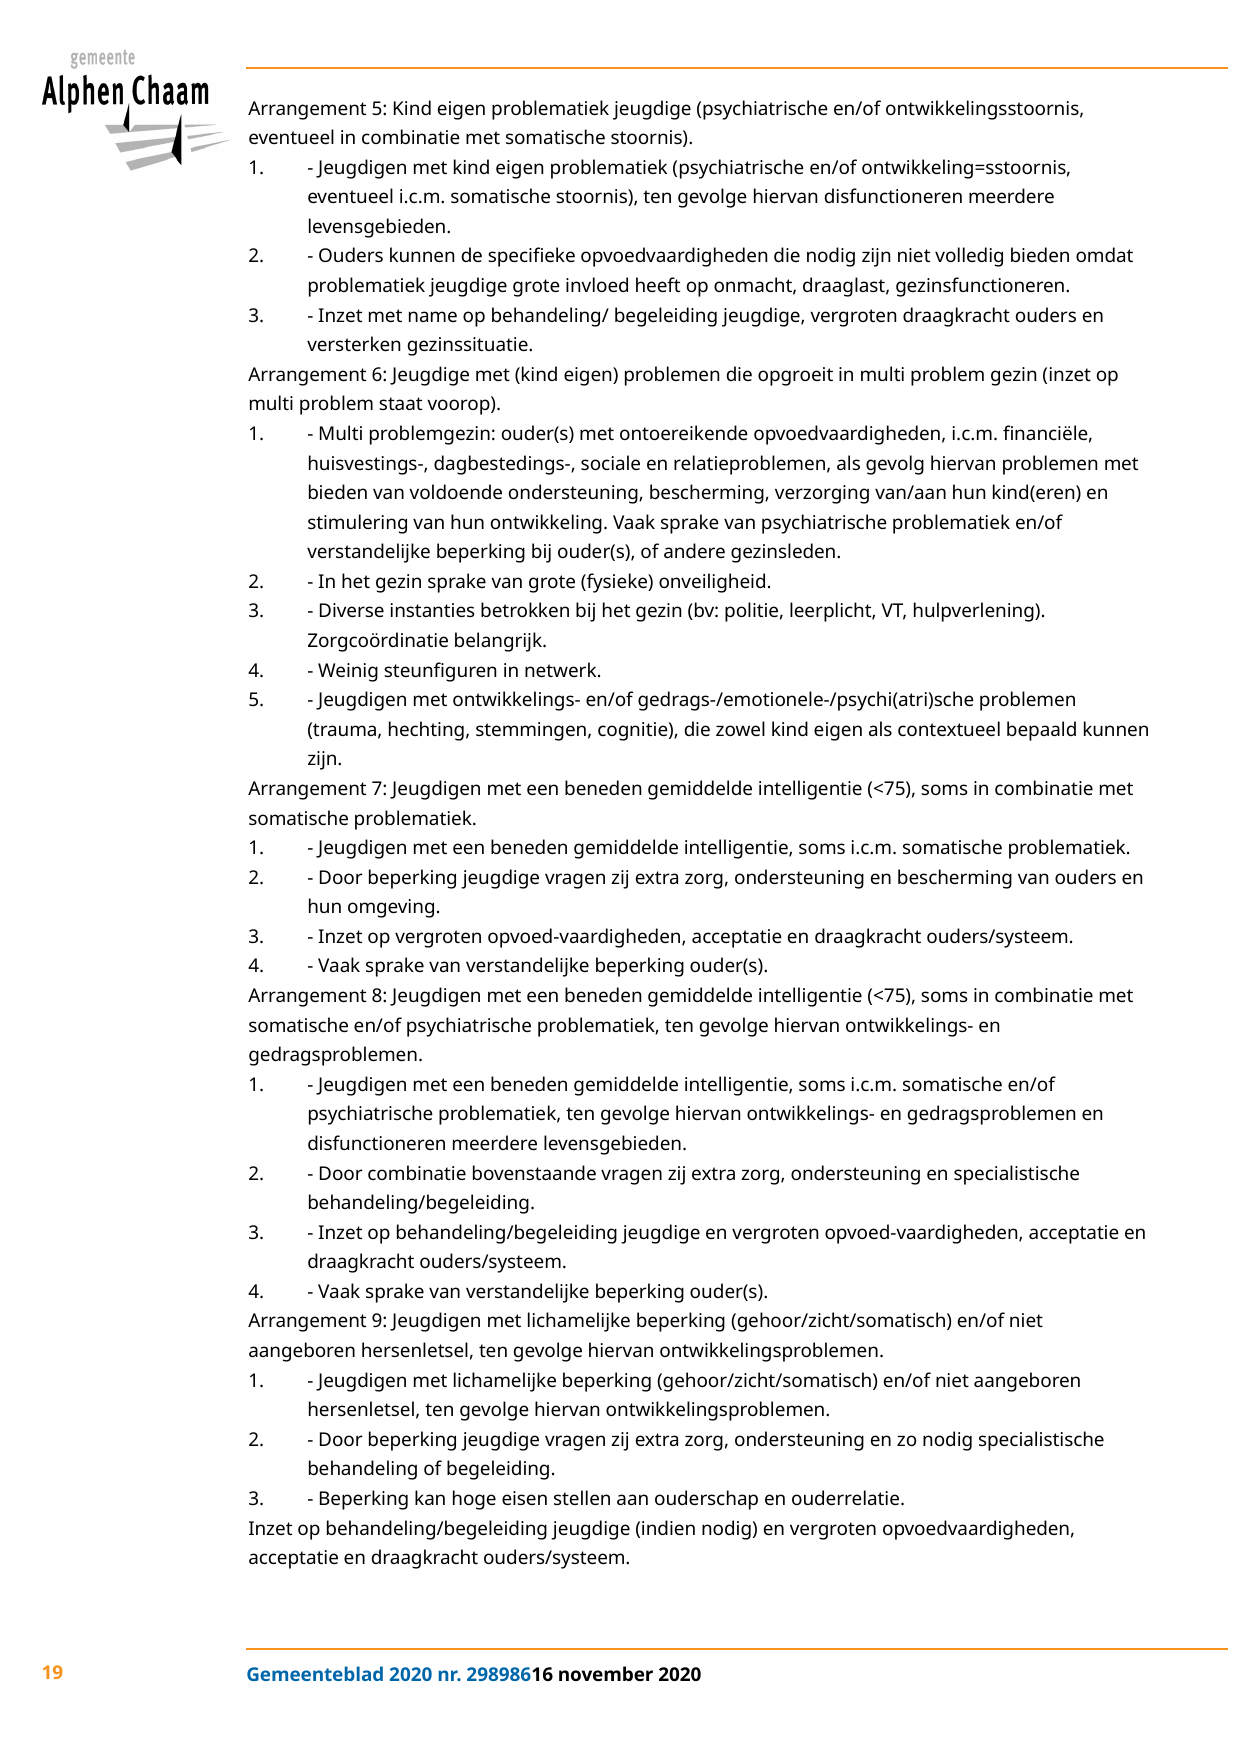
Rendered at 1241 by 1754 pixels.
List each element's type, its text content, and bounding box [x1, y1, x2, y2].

list - Inzet op vergroten opvoed-vaardigheden, acceptatie en draagkracht ouders/systeem. [248, 923, 1152, 949]
list - Jeugdigen met een beneden gemiddelde intelligentie, soms i.c.m. somatische en/of psychiatrische problematiek, ten gevolge hiervan ontwikkelings- en gedragsproblemen en disfunctioneren meerdere levensgebieden. [248, 1071, 1152, 1156]
text Arrangement 7: Jeugdigen met een beneden gemiddelde intelligentie (<75), soms in combinatie met somatische problematiek. [248, 775, 1152, 831]
text Arrangement 6: Jeugdige met (kind eigen) problemen die opgroeit in multi problem gezin (inzet op multi problem staat voorop). [248, 361, 1152, 416]
list - Vaak sprake van verstandelijke beperking ouder(s). [248, 953, 1152, 978]
list - Multi problemgezin: ouder(s) met ontoereikende opvoedvaardigheden, i.c.m. financiële, huisvestings-, dagbestedings-, sociale en relatieproblemen, als gevolg hiervan problemen met bieden van voldoende ondersteuning, bescherming, verzorging van/aan hun kind(eren) en stimulering van hun ontwikkeling. Vaak sprake van psychiatrische problematiek en/of verstandelijke beperking bij ouder(s), of andere gezinsleden. [248, 420, 1152, 564]
list - Jeugdigen met een beneden gemiddelde intelligentie, soms i.c.m. somatische problematiek. [248, 834, 1152, 860]
list - Jeugdigen met lichamelijke beperking (gehoor/zicht/somatisch) en/of niet aangeboren hersenletsel, ten gevolge hiervan ontwikkelingsproblemen. [248, 1367, 1152, 1422]
list - Beperking kan hoge eisen stellen aan ouderschap en ouderrelatie. [248, 1485, 1152, 1511]
list - Weinig steunfiguren in netwerk. [248, 657, 1152, 683]
list - Jeugdigen met kind eigen problematiek (psychiatrische en/of ontwikkeling=sstoornis, eventueel i.c.m. somatische stoornis), ten gevolge hiervan disfunctioneren meerdere levensgebieden. [248, 154, 1152, 239]
list - Inzet op behandeling/begeleiding jeugdige en vergroten opvoed-vaardigheden, acceptatie en draagkracht ouders/systeem. [248, 1219, 1152, 1274]
list - Jeugdigen met ontwikkelings- en/of gedrags-/emotionele-/psychi(atri)sche problemen (trauma, hechting, stemmingen, cognitie), die zowel kind eigen als contextueel bepaald kunnen zijn. [248, 686, 1152, 771]
list - Door combinatie bovenstaande vragen zij extra zorg, ondersteuning en specialistische behandeling/begeleiding. [248, 1160, 1152, 1215]
list - Vaak sprake van verstandelijke beperking ouder(s). [248, 1278, 1152, 1304]
text Arrangement 9: Jeugdigen met lichamelijke beperking (gehoor/zicht/somatisch) en/of niet aangeboren hersenletsel, ten gevolge hiervan ontwikkelingsproblemen. [248, 1308, 1152, 1363]
list - Door beperking jeugdige vragen zij extra zorg, ondersteuning en zo nodig specialistische behandeling of begeleiding. [248, 1426, 1152, 1481]
list - Door beperking jeugdige vragen zij extra zorg, ondersteuning en bescherming van ouders en hun omgeving. [248, 864, 1152, 919]
picture [41, 47, 231, 172]
list - Diverse instanties betrokken bij het gezin (bv: politie, leerplicht, VT, hulpverlening). Zorgcoördinatie belangrijk. [248, 598, 1152, 653]
list - In het gezin sprake van grote (fysieke) onveiligheid. [248, 568, 1152, 594]
list - Ouders kunnen de specifieke opvoedvaardigheden die nodig zijn niet volledig bieden omdat problematiek jeugdige grote invloed heeft op onmacht, draaglast, gezinsfunctioneren. [248, 243, 1152, 298]
text Arrangement 8: Jeugdigen met een beneden gemiddelde intelligentie (<75), soms in combinatie met somatische en/of psychiatrische problematiek, ten gevolge hiervan ontwikkelings- en gedragsproblemen. [248, 982, 1152, 1067]
list - Inzet met name op behandeling/ begeleiding jeugdige, vergroten draagkracht ouders en versterken gezinssituatie. [248, 302, 1152, 357]
text Inzet op behandeling/begeleiding jeugdige (indien nodig) en vergroten opvoedvaardigheden, acceptatie en draagkracht ouders/systeem. [248, 1515, 1152, 1570]
text Arrangement 5: Kind eigen problematiek jeugdige (psychiatrische en/of ontwikkelingsstoornis, eventueel in combinatie met somatische stoornis). [248, 95, 1152, 150]
